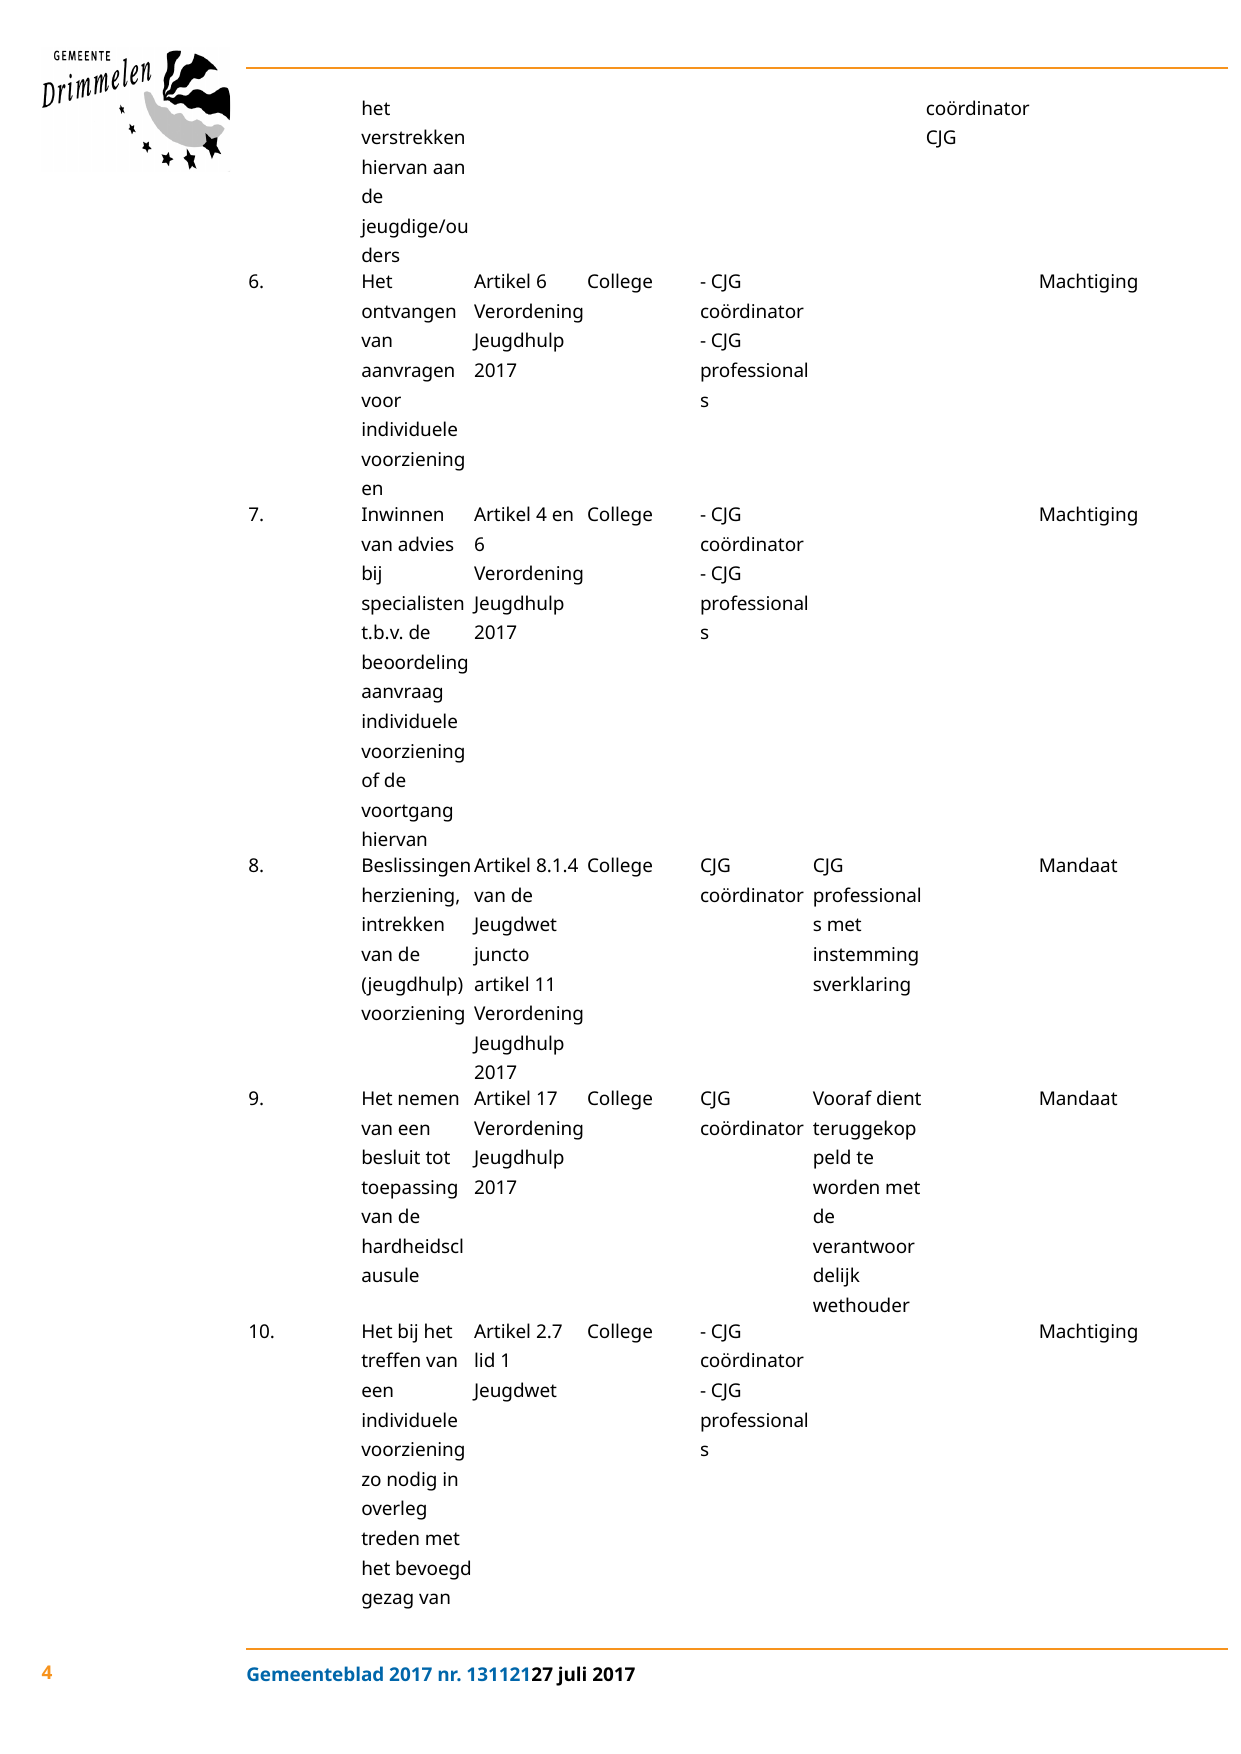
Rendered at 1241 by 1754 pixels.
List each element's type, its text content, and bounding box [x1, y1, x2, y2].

table_cell [587, 95, 700, 268]
table_cell Machtiging [1039, 1318, 1152, 1610]
table_cell [926, 1318, 1038, 1610]
table_cell Het ontvangen van aanvragen voor individuele voorzieningen [361, 269, 474, 501]
table_cell [813, 501, 926, 852]
table_cell Artikel 2.7 lid 1 Jeugdwet [474, 1318, 587, 1610]
table_cell [813, 1318, 926, 1610]
table_cell [813, 95, 926, 268]
table_cell [813, 269, 926, 501]
table_cell [474, 95, 587, 268]
table_cell CJG coördinator [700, 1085, 813, 1318]
picture [41, 47, 231, 172]
table_cell [926, 269, 1038, 501]
table_cell 10. [248, 1318, 361, 1610]
table_cell het verstrekken hiervan aan de jeugdige/ouders [361, 95, 474, 268]
table_cell College [587, 501, 700, 852]
table_cell [1039, 95, 1152, 268]
table_cell College [587, 1318, 700, 1610]
table_cell CJG professionals met instemmingsverklaring [813, 853, 926, 1085]
table_cell CJG coördinator [700, 853, 813, 1085]
table_cell - CJG coördinator - CJG professionals [700, 1318, 813, 1610]
table_cell 9. [248, 1085, 361, 1318]
table_cell Artikel 6 Verordening Jeugdhulp 2017 [474, 269, 587, 501]
table_cell coördinator CJG [926, 95, 1038, 268]
table_cell Het nemen van een besluit tot toepassing van de hardheidsclausule [361, 1085, 474, 1318]
table_cell Mandaat [1039, 853, 1152, 1085]
table_cell [926, 1085, 1038, 1318]
table_cell Beslissingen herziening, intrekken van de (jeugdhulp) voorziening [361, 853, 474, 1085]
table_cell 8. [248, 853, 361, 1085]
table_cell College [587, 269, 700, 501]
table_cell Machtiging [1039, 269, 1152, 501]
table_cell - CJG coördinator - CJG professionals [700, 269, 813, 501]
table_cell [700, 95, 813, 268]
table_cell [248, 95, 361, 268]
table_cell [926, 501, 1038, 852]
table_cell [926, 853, 1038, 1085]
table_cell - CJG coördinator - CJG professionals [700, 501, 813, 852]
table_cell 6. [248, 269, 361, 501]
table_cell Artikel 17 Verordening Jeugdhulp 2017 [474, 1085, 587, 1318]
table_cell College [587, 1085, 700, 1318]
table_cell College [587, 853, 700, 1085]
table_cell Inwinnen van advies bij specialisten t.b.v. de beoordeling aanvraag individuele voorziening of de voortgang hiervan [361, 501, 474, 852]
table_cell Artikel 8.1.4 van de Jeugdwet juncto artikel 11 Verordening Jeugdhulp 2017 [474, 853, 587, 1085]
table_cell Het bij het treffen van een individuele voorziening zo nodig in overleg treden met het bevoegd gezag van [361, 1318, 474, 1610]
table_cell Artikel 4 en 6 Verordening Jeugdhulp 2017 [474, 501, 587, 852]
table_cell 7. [248, 501, 361, 852]
table_cell Machtiging [1039, 501, 1152, 852]
table_cell Vooraf dient teruggekoppeld te worden met de verantwoordelijk wethouder [813, 1085, 926, 1318]
table_cell Mandaat [1039, 1085, 1152, 1318]
